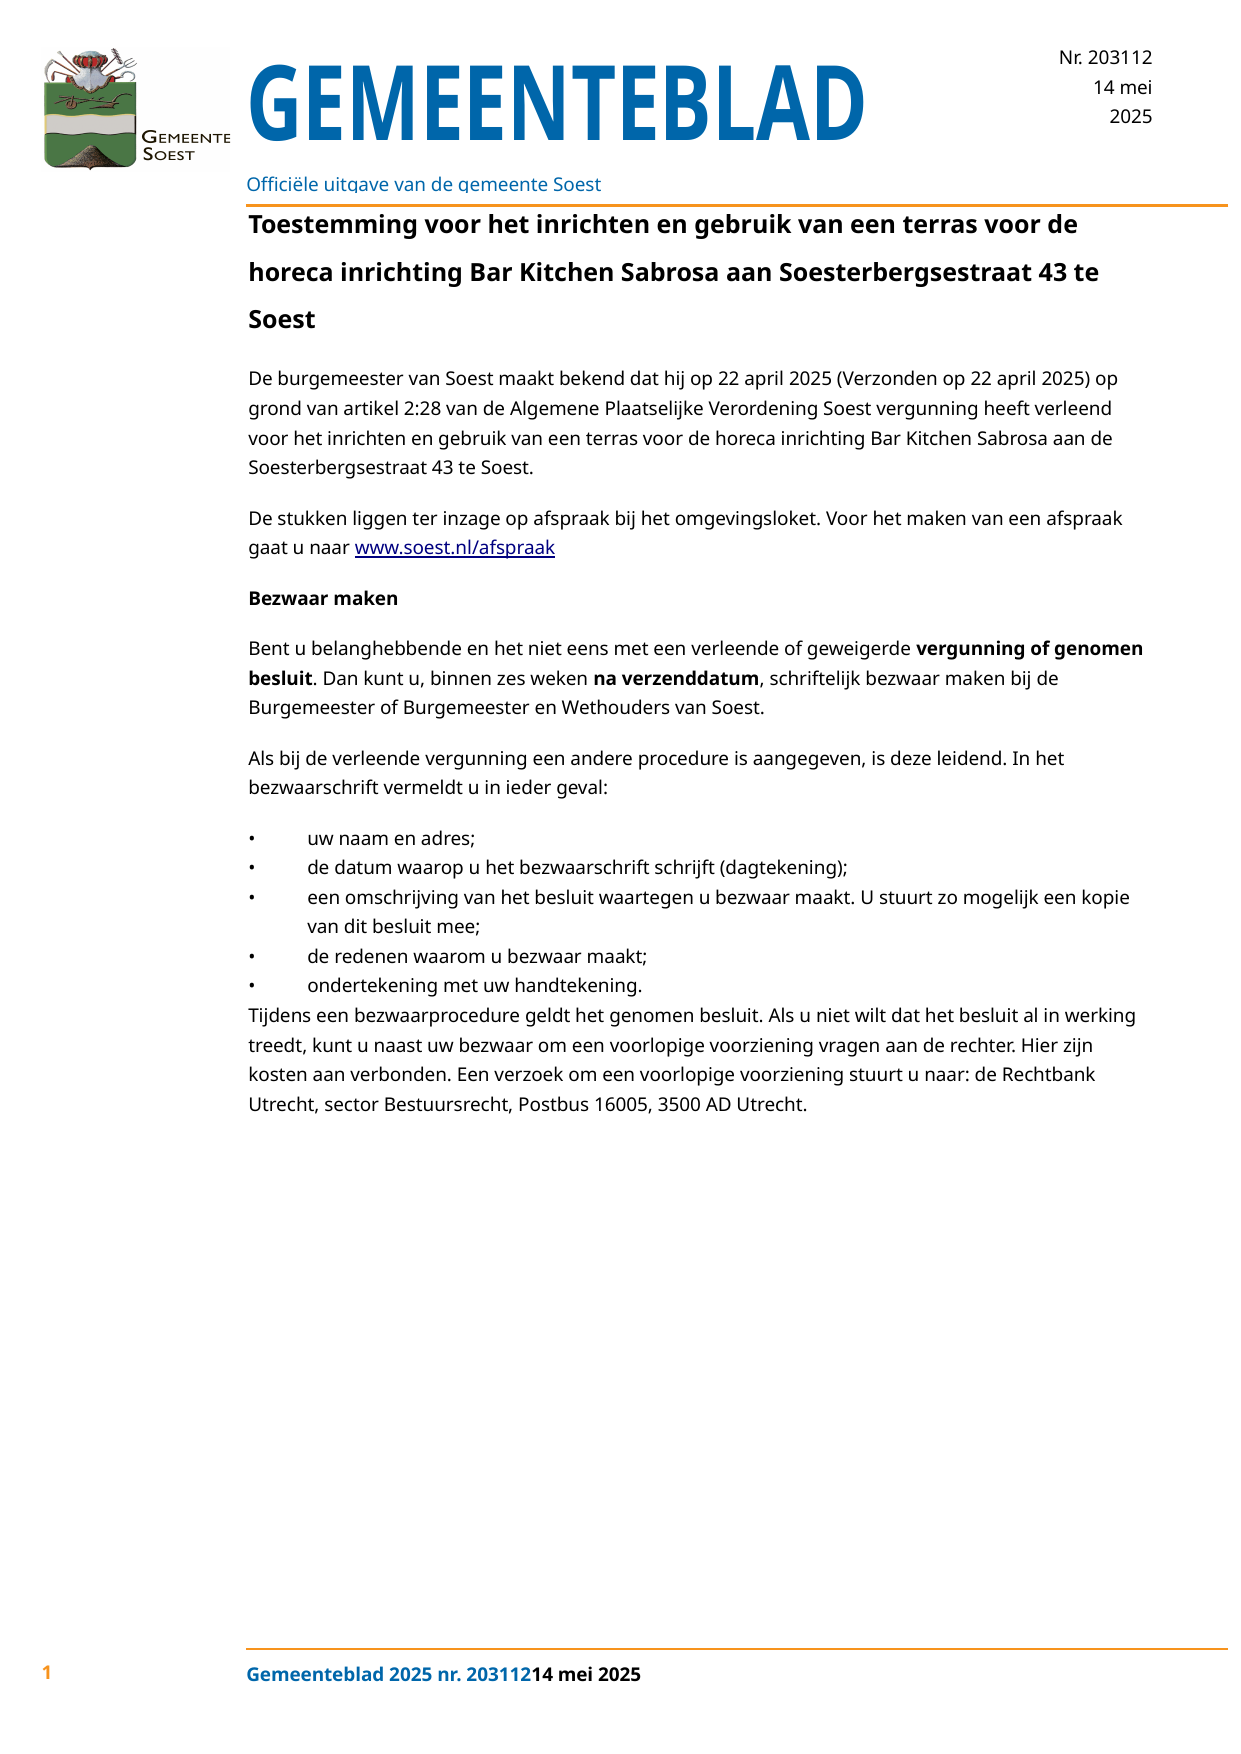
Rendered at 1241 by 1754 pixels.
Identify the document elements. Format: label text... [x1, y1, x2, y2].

text Bezwaar maken [248, 585, 1152, 610]
picture [41, 47, 231, 172]
list de datum waarop u het bezwaarschrift schrijft (dagtekening); [248, 854, 1152, 880]
text Tijdens een bezwaarprocedure geldt het genomen besluit. Als u niet wilt dat het besluit al in werking treedt, kunt u naast uw bezwaar om een voorlopige voorziening vragen aan de rechter. Hier zijn kosten aan verbonden. Een verzoek om een voorlopige voorziening stuurt u naar: de Rechtbank Utrecht, sector Bestuursrecht, Postbus 16005, 3500 AD Utrecht. [248, 1002, 1152, 1117]
list ondertekening met uw handtekening. [248, 973, 1152, 998]
list uw naam en adres; [248, 825, 1152, 850]
text Als bij de verleende vergunning een andere procedure is aangegeven, is deze leidend. In het bezwaarschrift vermeldt u in ieder geval: [248, 745, 1152, 800]
list de redenen waarom u bezwaar maakt; [248, 943, 1152, 969]
list een omschrijving van het besluit waartegen u bezwaar maakt. U stuurt zo mogelijk een kopie van dit besluit mee; [248, 884, 1152, 939]
text Toestemming voor het inrichten en gebruik van een terras voor de horeca inrichting Bar Kitchen Sabrosa aan Soesterbergsestraat 43 te Soest [248, 207, 1152, 336]
text De stukken liggen ter inzage op afspraak bij het omgevingsloket. Voor het maken van een afspraak gaat u naar www.soest.nl/afspraak [248, 505, 1152, 560]
text Bent u belanghebbende en het niet eens met een verleende of geweigerde vergunning of genomen besluit. Dan kunt u, binnen zes weken na verzenddatum, schriftelijk bezwaar maken bij de Burgemeester of Burgemeester en Wethouders van Soest. [248, 635, 1152, 720]
text De burgemeester van Soest maakt bekend dat hij op 22 april 2025 (Verzonden op 22 april 2025) op grond van artikel 2:28 van de Algemene Plaatselijke Verordening Soest vergunning heeft verleend voor het inrichten en gebruik van een terras voor de horeca inrichting Bar Kitchen Sabrosa aan de Soesterbergsestraat 43 te Soest. [248, 366, 1152, 480]
